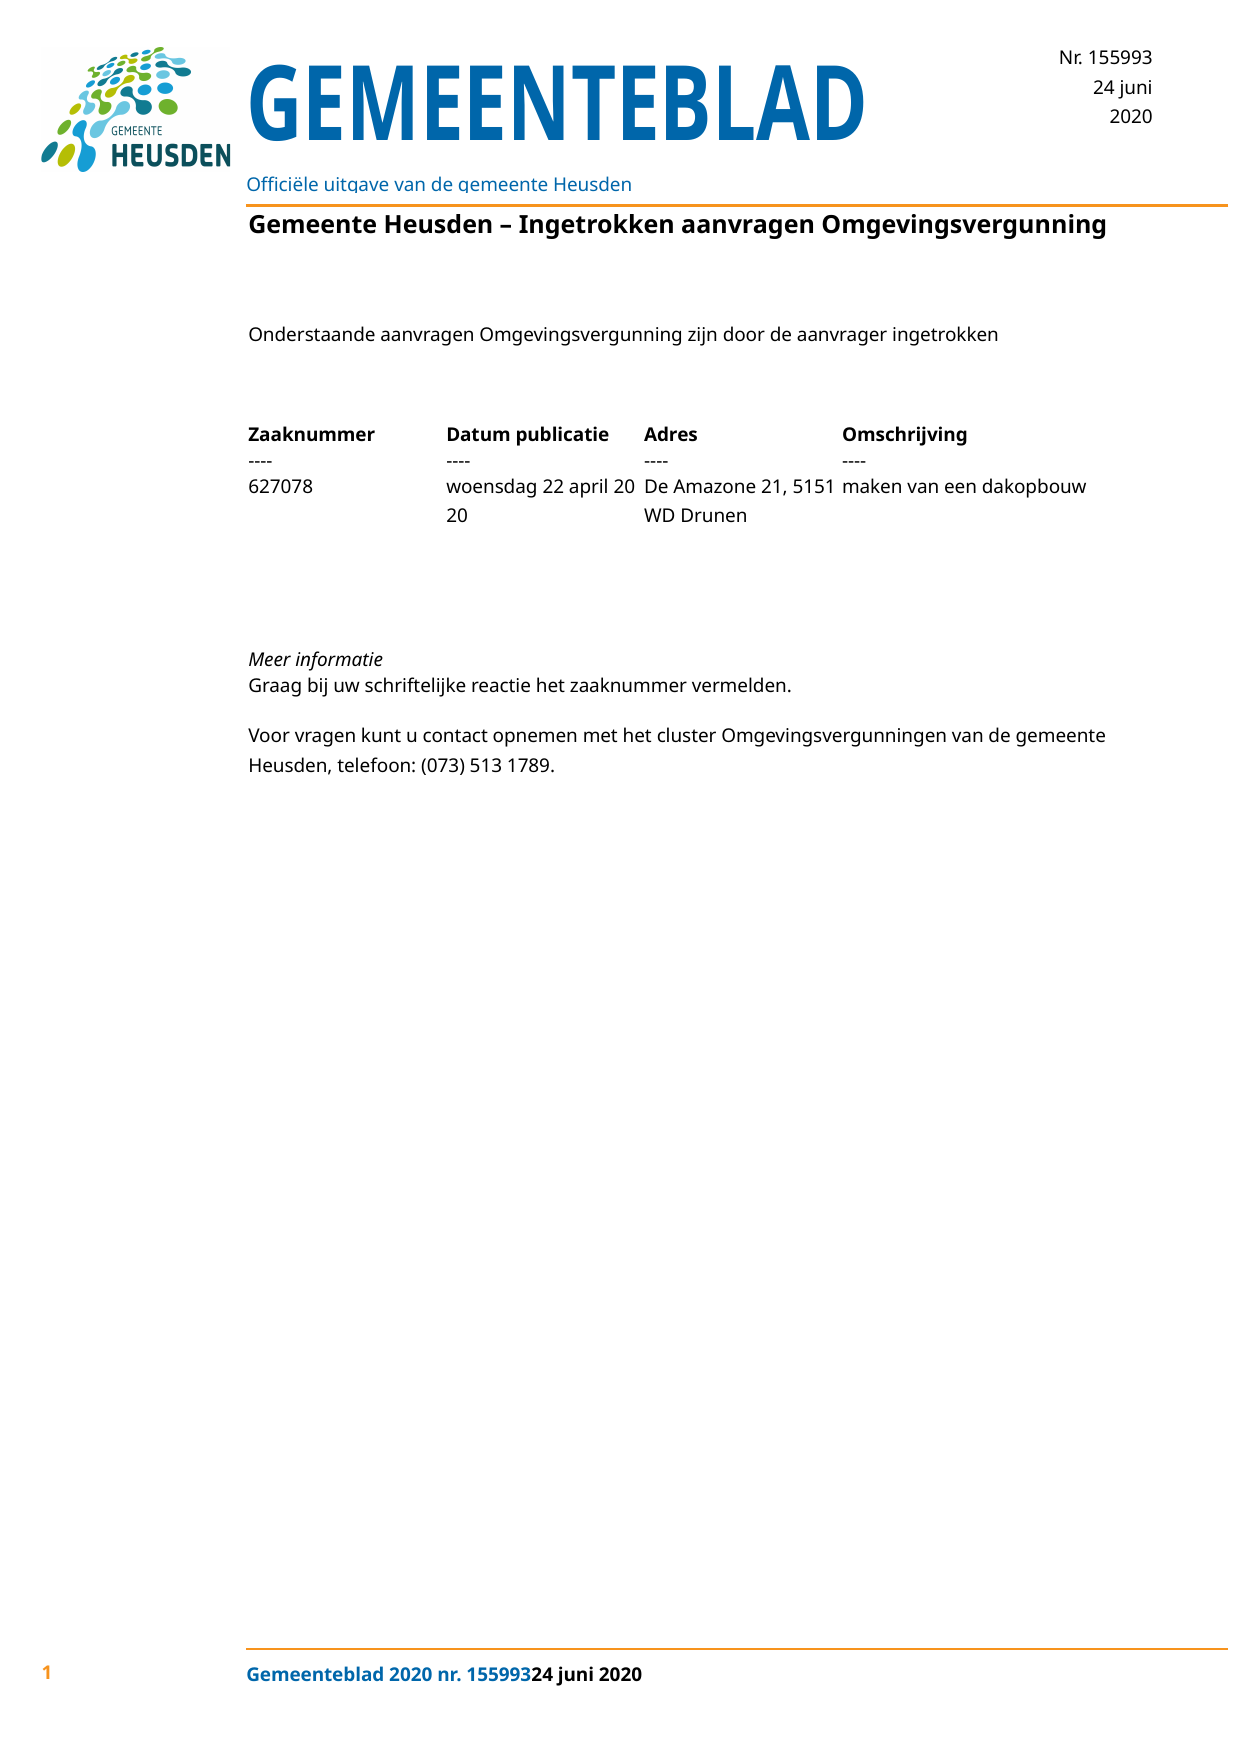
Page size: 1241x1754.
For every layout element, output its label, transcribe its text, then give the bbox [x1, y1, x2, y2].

table_cell ---- [446, 448, 644, 473]
text Onderstaande aanvragen Omgevingsvergunning zijn door de aanvrager ingetrokken [248, 321, 1152, 346]
text Gemeente Heusden – Ingetrokken aanvragen Omgevingsvergunning [248, 207, 1152, 241]
table_header Zaaknummer [248, 422, 446, 447]
table_cell De Amazone 21, 5151 WD Drunen [644, 473, 842, 528]
table_cell ---- [842, 448, 1152, 473]
table_cell ---- [248, 448, 446, 473]
picture [41, 47, 231, 172]
text Meer informatie [248, 646, 1152, 672]
table_header Omschrijving [842, 422, 1152, 447]
table_cell maken van een dakopbouw [842, 473, 1152, 528]
table_cell woensdag 22 april 2020 [446, 473, 644, 528]
table_header Datum publicatie [446, 422, 644, 447]
table_cell ---- [644, 448, 842, 473]
text Graag bij uw schriftelijke reactie het zaaknummer vermelden. [248, 672, 1152, 697]
table_cell 627078 [248, 473, 446, 528]
table_header Adres [644, 422, 842, 447]
text Voor vragen kunt u contact opnemen met het cluster Omgevingsvergunningen van de gemeente Heusden, telefoon: (073) 513 1789. [248, 722, 1152, 777]
